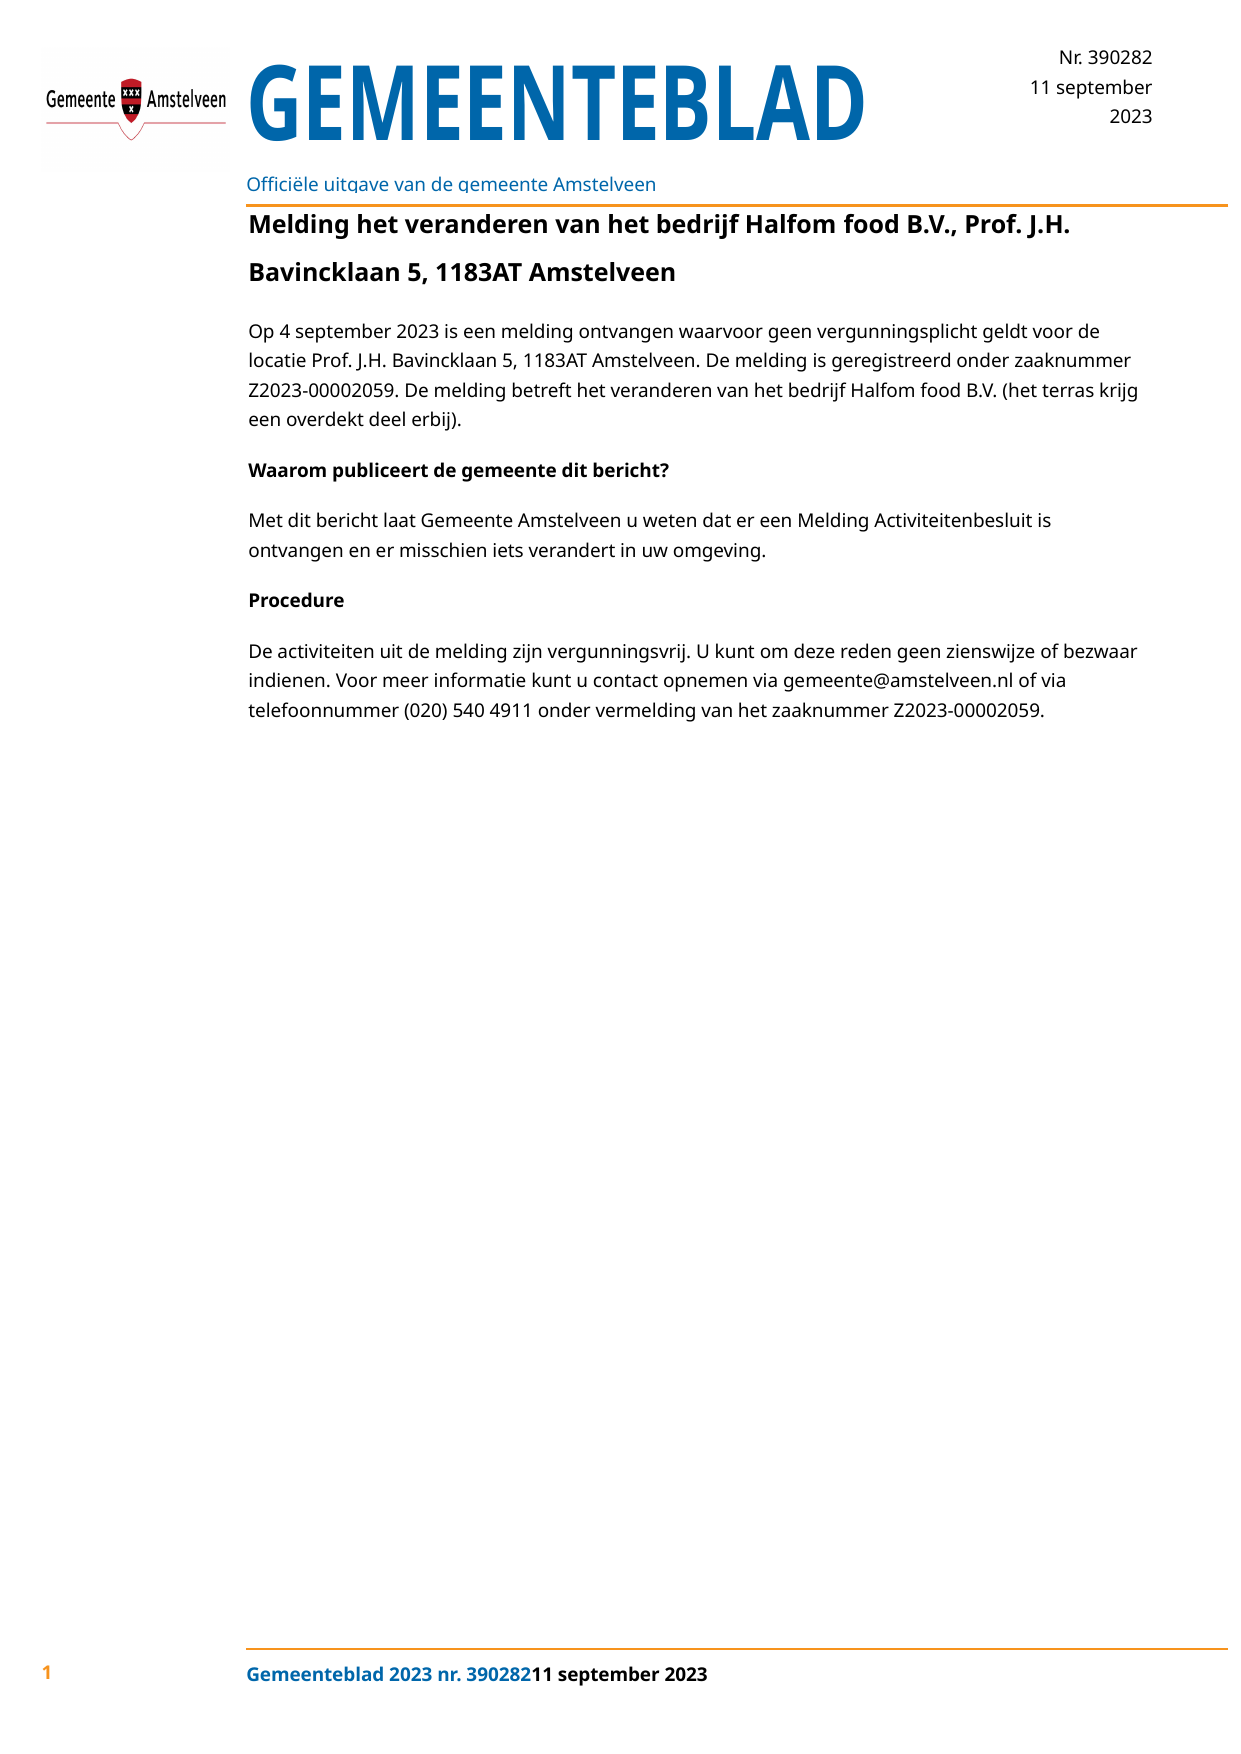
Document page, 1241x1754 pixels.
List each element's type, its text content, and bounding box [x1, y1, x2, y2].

text Met dit bericht laat Gemeente Amstelveen u weten dat er een Melding Activiteitenbesluit is ontvangen en er misschien iets verandert in uw omgeving. [248, 507, 1152, 563]
text Waarom publiceert de gemeente dit bericht? [248, 457, 1152, 483]
text Melding het veranderen van het bedrijf Halfom food B.V., Prof. J.H. Bavincklaan 5, 1183AT Amstelveen [248, 207, 1152, 288]
text De activiteiten uit de melding zijn vergunningsvrij. U kunt om deze reden geen zienswijze of bezwaar indienen. Voor meer informatie kunt u contact opnemen via gemeente@amstelveen.nl of via telefoonnummer (020) 540 4911 onder vermelding van het zaaknummer Z2023-00002059. [248, 638, 1152, 723]
picture [41, 47, 231, 172]
text Procedure [248, 587, 1152, 613]
text Op 4 september 2023 is een melding ontvangen waarvoor geen vergunningsplicht geldt voor de locatie Prof. J.H. Bavincklaan 5, 1183AT Amstelveen. De melding is geregistreerd onder zaaknummer Z2023-00002059. De melding betreft het veranderen van het bedrijf Halfom food B.V. (het terras krijg een overdekt deel erbij). [248, 318, 1152, 432]
